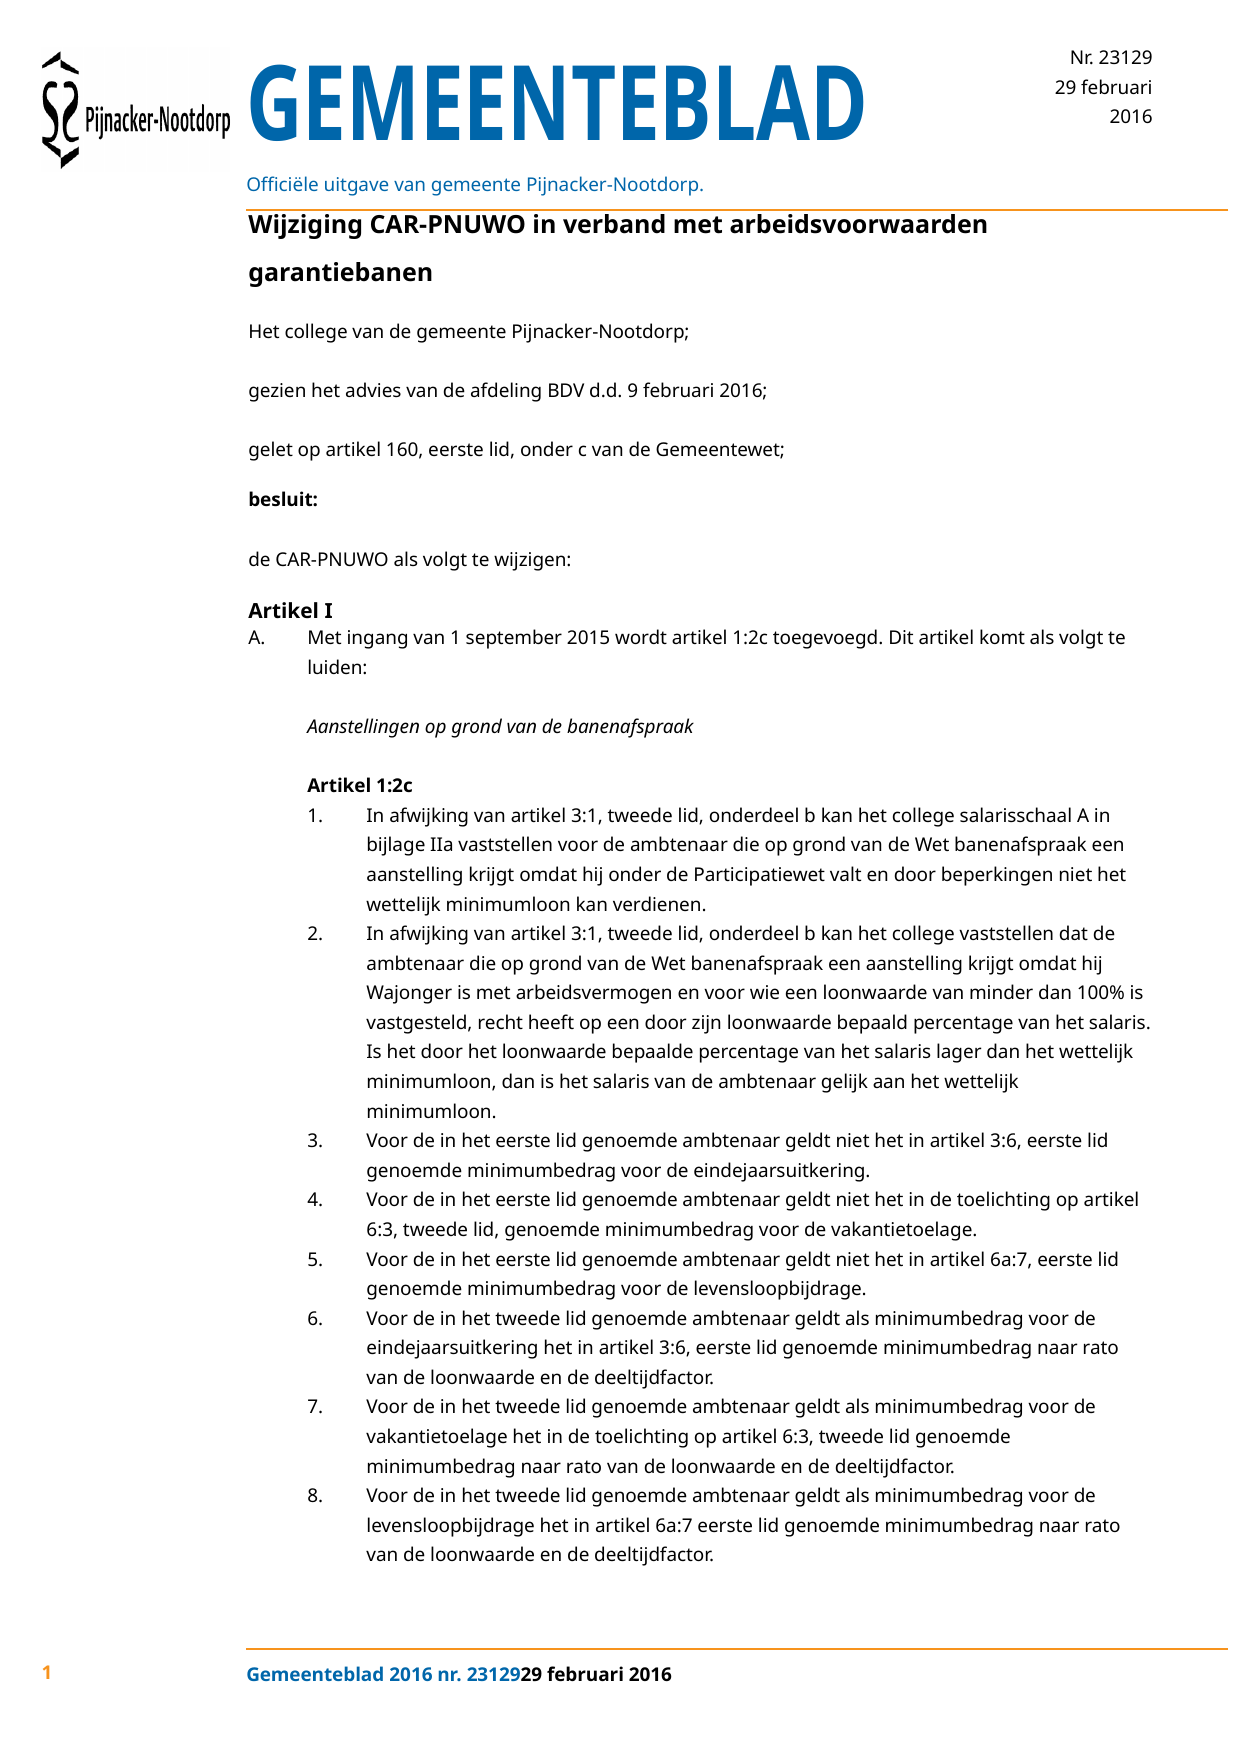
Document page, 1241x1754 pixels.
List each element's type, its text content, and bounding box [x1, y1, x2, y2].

text Het college van de gemeente Pijnacker-Nootdorp; [248, 318, 1152, 344]
text besluit: [248, 487, 1152, 512]
list Voor de in het eerste lid genoemde ambtenaar geldt niet het in de toelichting op artikel 6:3, tweede lid, genoemde minimumbedrag voor de vakantietoelage. [307, 1187, 1152, 1242]
list Met ingang van 1 september 2015 wordt artikel 1:2c toegevoegd. Dit artikel komt als volgt te luiden: [248, 624, 1152, 680]
list Voor de in het tweede lid genoemde ambtenaar geldt als minimumbedrag voor de vakantietoelage het in de toelichting op artikel 6:3, tweede lid genoemde minimumbedrag naar rato van de loonwaarde en de deeltijdfactor. [307, 1394, 1152, 1479]
text gezien het advies van de afdeling BDV d.d. 9 februari 2016; [248, 377, 1152, 403]
list Voor de in het tweede lid genoemde ambtenaar geldt als minimumbedrag voor de eindejaarsuitkering het in artikel 3:6, eerste lid genoemde minimumbedrag naar rato van de loonwaarde en de deeltijdfactor. [307, 1305, 1152, 1390]
list Voor de in het tweede lid genoemde ambtenaar geldt als minimumbedrag voor de levensloopbijdrage het in artikel 6a:7 eerste lid genoemde minimumbedrag naar rato van de loonwaarde en de deeltijdfactor. [307, 1482, 1152, 1567]
picture [41, 47, 231, 172]
list Artikel 1:2c [248, 772, 1152, 798]
list Aanstellingen op grond van de banenafspraak [248, 713, 1152, 739]
list In afwijking van artikel 3:1, tweede lid, onderdeel b kan het college vaststellen dat de ambtenaar die op grond van de Wet banenafspraak een aanstelling krijgt omdat hij Wajonger is met arbeidsvermogen en voor wie een loonwaarde van minder dan 100% is vastgesteld, recht heeft op een door zijn loonwaarde bepaald percentage van het salaris. Is het door het loonwaarde bepaalde percentage van het salaris lager dan het wettelijk minimumloon, dan is het salaris van de ambtenaar gelijk aan het wettelijk minimumloon. [307, 920, 1152, 1124]
list Voor de in het eerste lid genoemde ambtenaar geldt niet het in artikel 6a:7, eerste lid genoemde minimumbedrag voor de levensloopbijdrage. [307, 1246, 1152, 1301]
list In afwijking van artikel 3:1, tweede lid, onderdeel b kan het college salarisschaal A in bijlage IIa vaststellen voor de ambtenaar die op grond van de Wet banenafspraak een aanstelling krijgt omdat hij onder de Participatiewet valt en door beperkingen niet het wettelijk minimumloon kan verdienen. [307, 802, 1152, 917]
text Wijziging CAR-PNUWO in verband met arbeidsvoorwaarden garantiebanen [248, 211, 1152, 288]
text de CAR-PNUWO als volgt te wijzigen: [248, 546, 1152, 571]
text Artikel I [248, 596, 1152, 624]
list Voor de in het eerste lid genoemde ambtenaar geldt niet het in artikel 3:6, eerste lid genoemde minimumbedrag voor de eindejaarsuitkering. [307, 1127, 1152, 1183]
text gelet op artikel 160, eerste lid, onder c van de Gemeentewet; [248, 436, 1152, 462]
